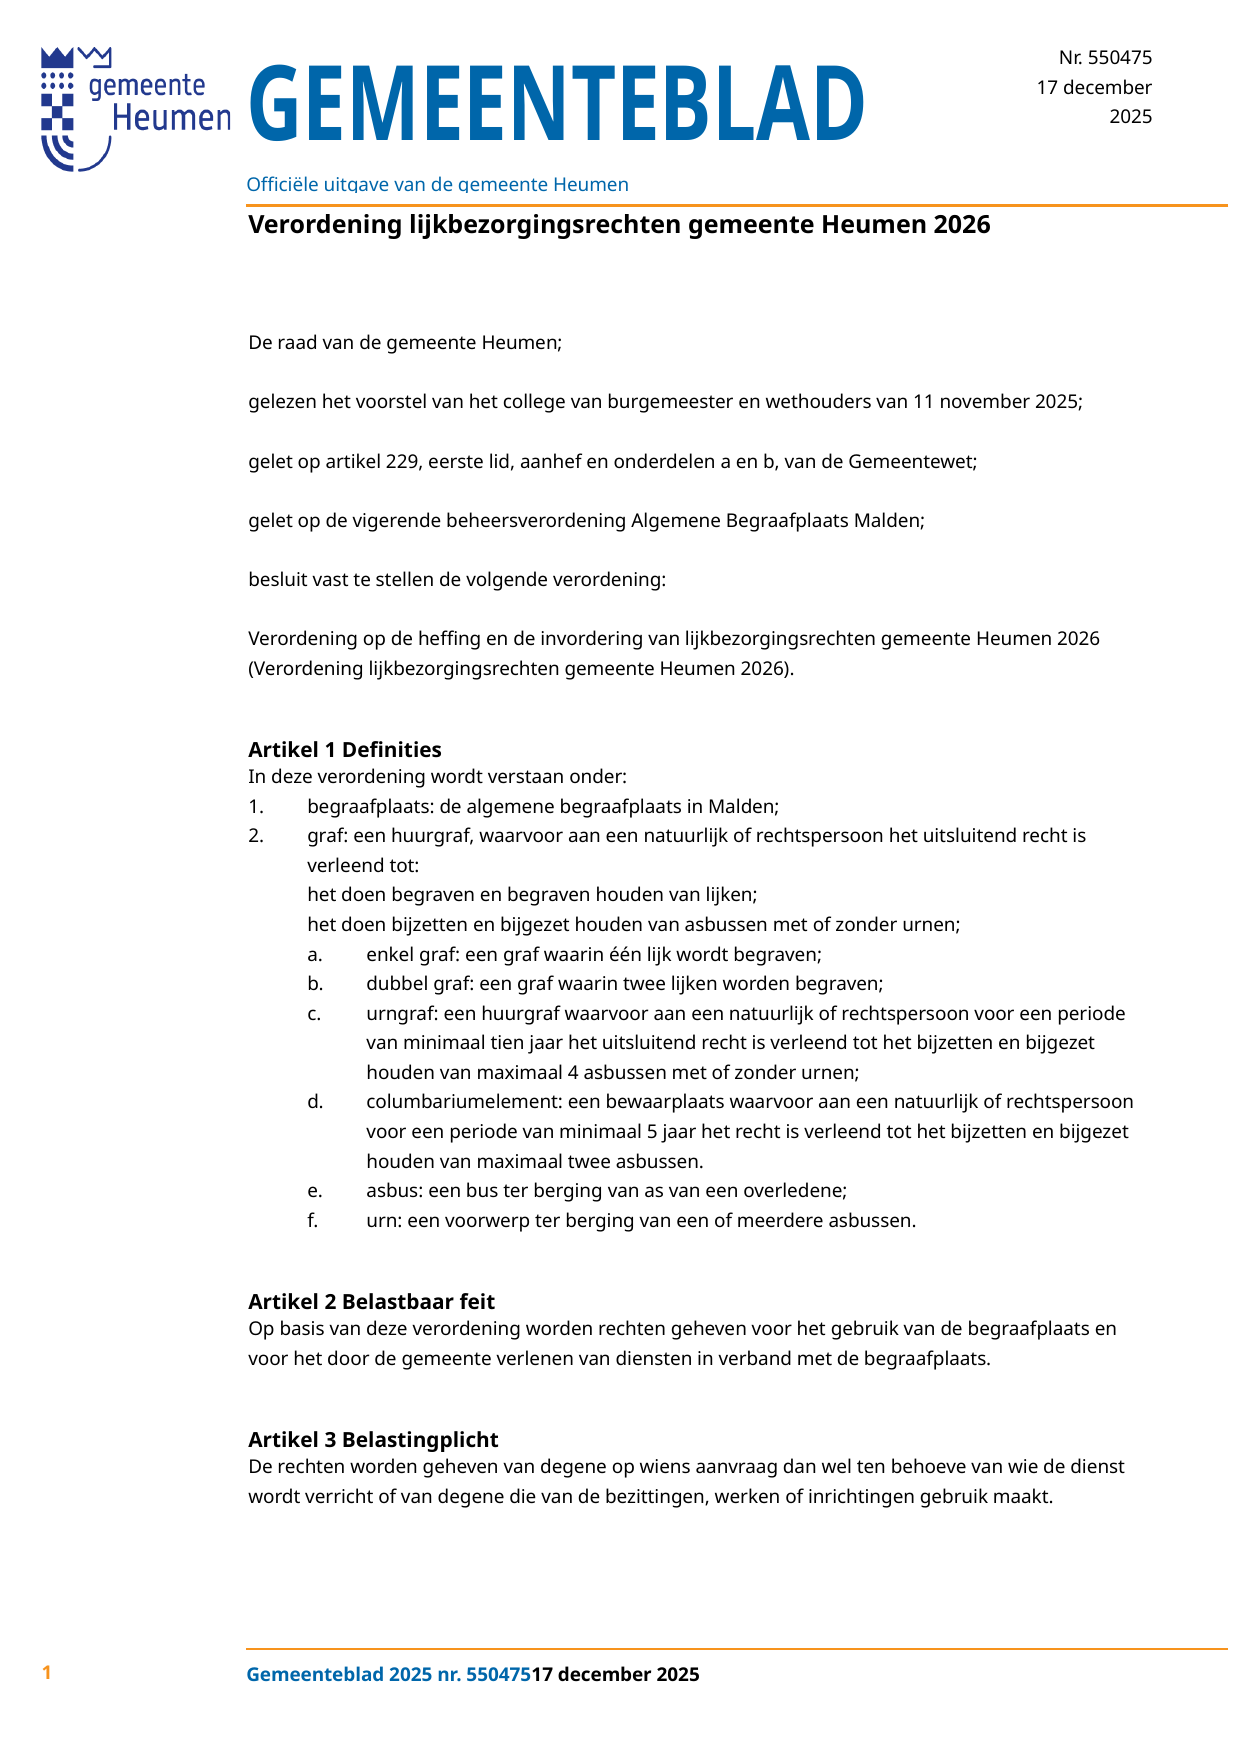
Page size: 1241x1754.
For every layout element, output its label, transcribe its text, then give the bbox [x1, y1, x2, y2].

list dubbel graf: een graf waarin twee lijken worden begraven; [307, 970, 1152, 996]
text gelezen het voorstel van het college van burgemeester en wethouders van 11 november 2025; [248, 389, 1152, 414]
text Verordening op de heffing en de invordering van lijkbezorgingsrechten gemeente Heumen 2026 [248, 625, 1152, 651]
list urngraf: een huurgraf waarvoor aan een natuurlijk of rechtspersoon voor een periode van minimaal tien jaar het uitsluitend recht is verleend tot het bijzetten en bijgezet houden van maximaal 4 asbussen met of zonder urnen; [307, 1000, 1152, 1085]
picture [41, 47, 231, 172]
text In deze verordening wordt verstaan onder: [248, 763, 1152, 789]
text De raad van de gemeente Heumen; [248, 329, 1152, 355]
list begraafplaats: de algemene begraafplaats in Malden; [248, 793, 1152, 819]
list graf: een huurgraf, waarvoor aan een natuurlijk of rechtspersoon het uitsluitend recht is verleend tot: [248, 822, 1152, 878]
list columbariumelement: een bewaarplaats waarvoor aan een natuurlijk of rechtspersoon voor een periode van minimaal 5 jaar het recht is verleend tot het bijzetten en bijgezet houden van maximaal twee asbussen. [307, 1089, 1152, 1174]
text Artikel 1 Definities [248, 735, 1152, 763]
text Artikel 2 Belastbaar feit [248, 1287, 1152, 1316]
text Op basis van deze verordening worden rechten geheven voor het gebruik van de begraafplaats en voor het door de gemeente verlenen van diensten in verband met de begraafplaats. [248, 1316, 1152, 1371]
text besluit vast te stellen de volgende verordening: [248, 566, 1152, 592]
text (Verordening lijkbezorgingsrechten gemeente Heumen 2026). [248, 655, 1152, 681]
list asbus: een bus ter berging van as van een overledene; [307, 1177, 1152, 1203]
text Verordening lijkbezorgingsrechten gemeente Heumen 2026 [248, 207, 1152, 241]
list het doen bijzetten en bijgezet houden van asbussen met of zonder urnen; [248, 911, 1152, 937]
text De rechten worden geheven van degene op wiens aanvraag dan wel ten behoeve van wie de dienst wordt verricht of van degene die van de bezittingen, werken of inrichtingen gebruik maakt. [248, 1453, 1152, 1509]
list urn: een voorwerp ter berging van een of meerdere asbussen. [307, 1207, 1152, 1233]
list enkel graf: een graf waarin één lijk wordt begraven; [307, 941, 1152, 967]
text Artikel 3 Belastingplicht [248, 1425, 1152, 1453]
text gelet op de vigerende beheersverordening Algemene Begraafplaats Malden; [248, 507, 1152, 533]
text gelet op artikel 229, eerste lid, aanhef en onderdelen a en b, van de Gemeentewet; [248, 448, 1152, 473]
list het doen begraven en begraven houden van lijken; [248, 882, 1152, 907]
